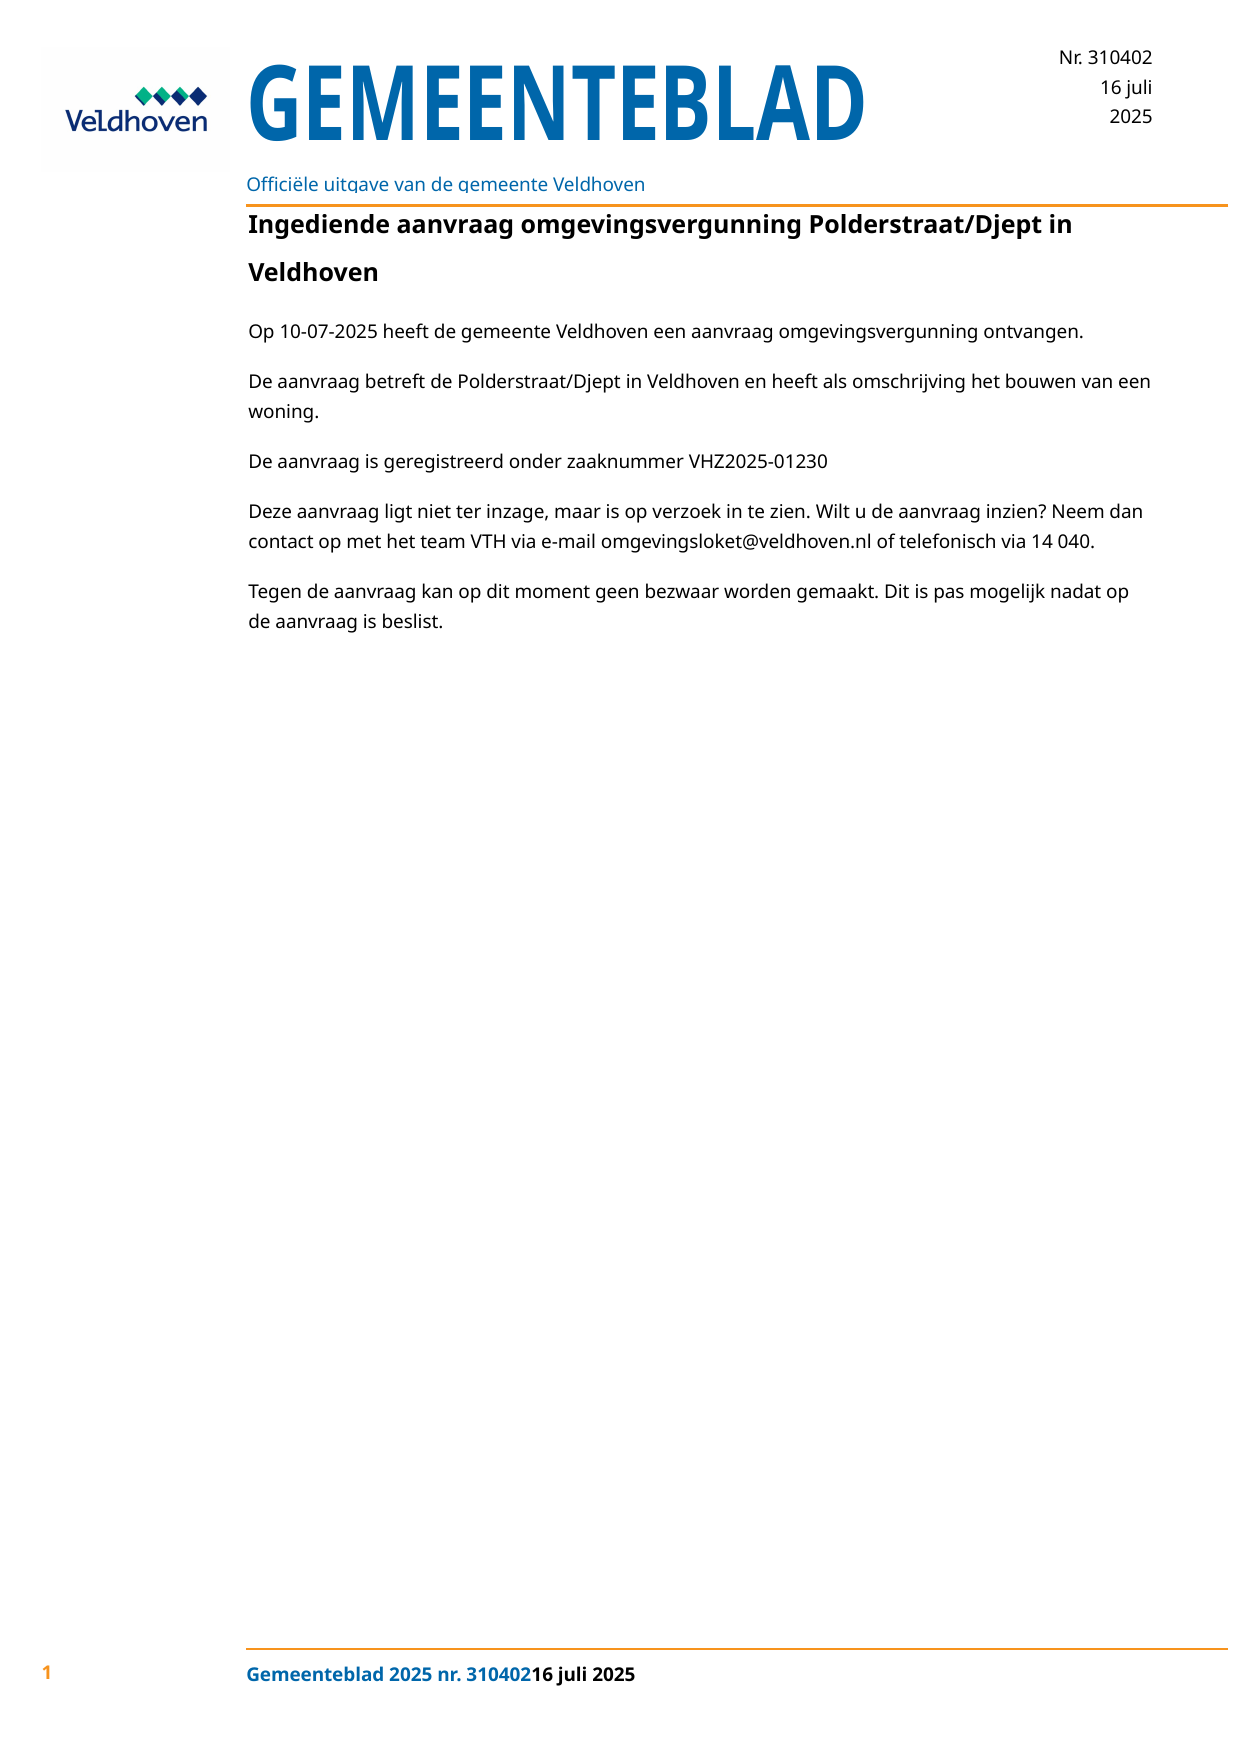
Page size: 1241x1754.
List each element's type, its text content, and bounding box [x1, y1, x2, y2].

text Deze aanvraag ligt niet ter inzage, maar is op verzoek in te zien. Wilt u de aanvraag inzien? Neem dan contact op met het team VTH via e-mail omgevingsloket@veldhoven.nl of telefonisch via 14 040. [248, 499, 1152, 554]
picture [41, 47, 231, 172]
text Ingediende aanvraag omgevingsvergunning Polderstraat/Djept in Veldhoven [248, 207, 1152, 288]
text De aanvraag is geregistreerd onder zaaknummer VHZ2025-01230 [248, 448, 1152, 474]
text Op 10-07-2025 heeft de gemeente Veldhoven een aanvraag omgevingsvergunning ontvangen. [248, 318, 1152, 344]
text De aanvraag betreft de Polderstraat/Djept in Veldhoven en heeft als omschrijving het bouwen van een woning. [248, 368, 1152, 424]
text Tegen de aanvraag kan op dit moment geen bezwaar worden gemaakt. Dit is pas mogelijk nadat op de aanvraag is beslist. [248, 579, 1152, 634]
